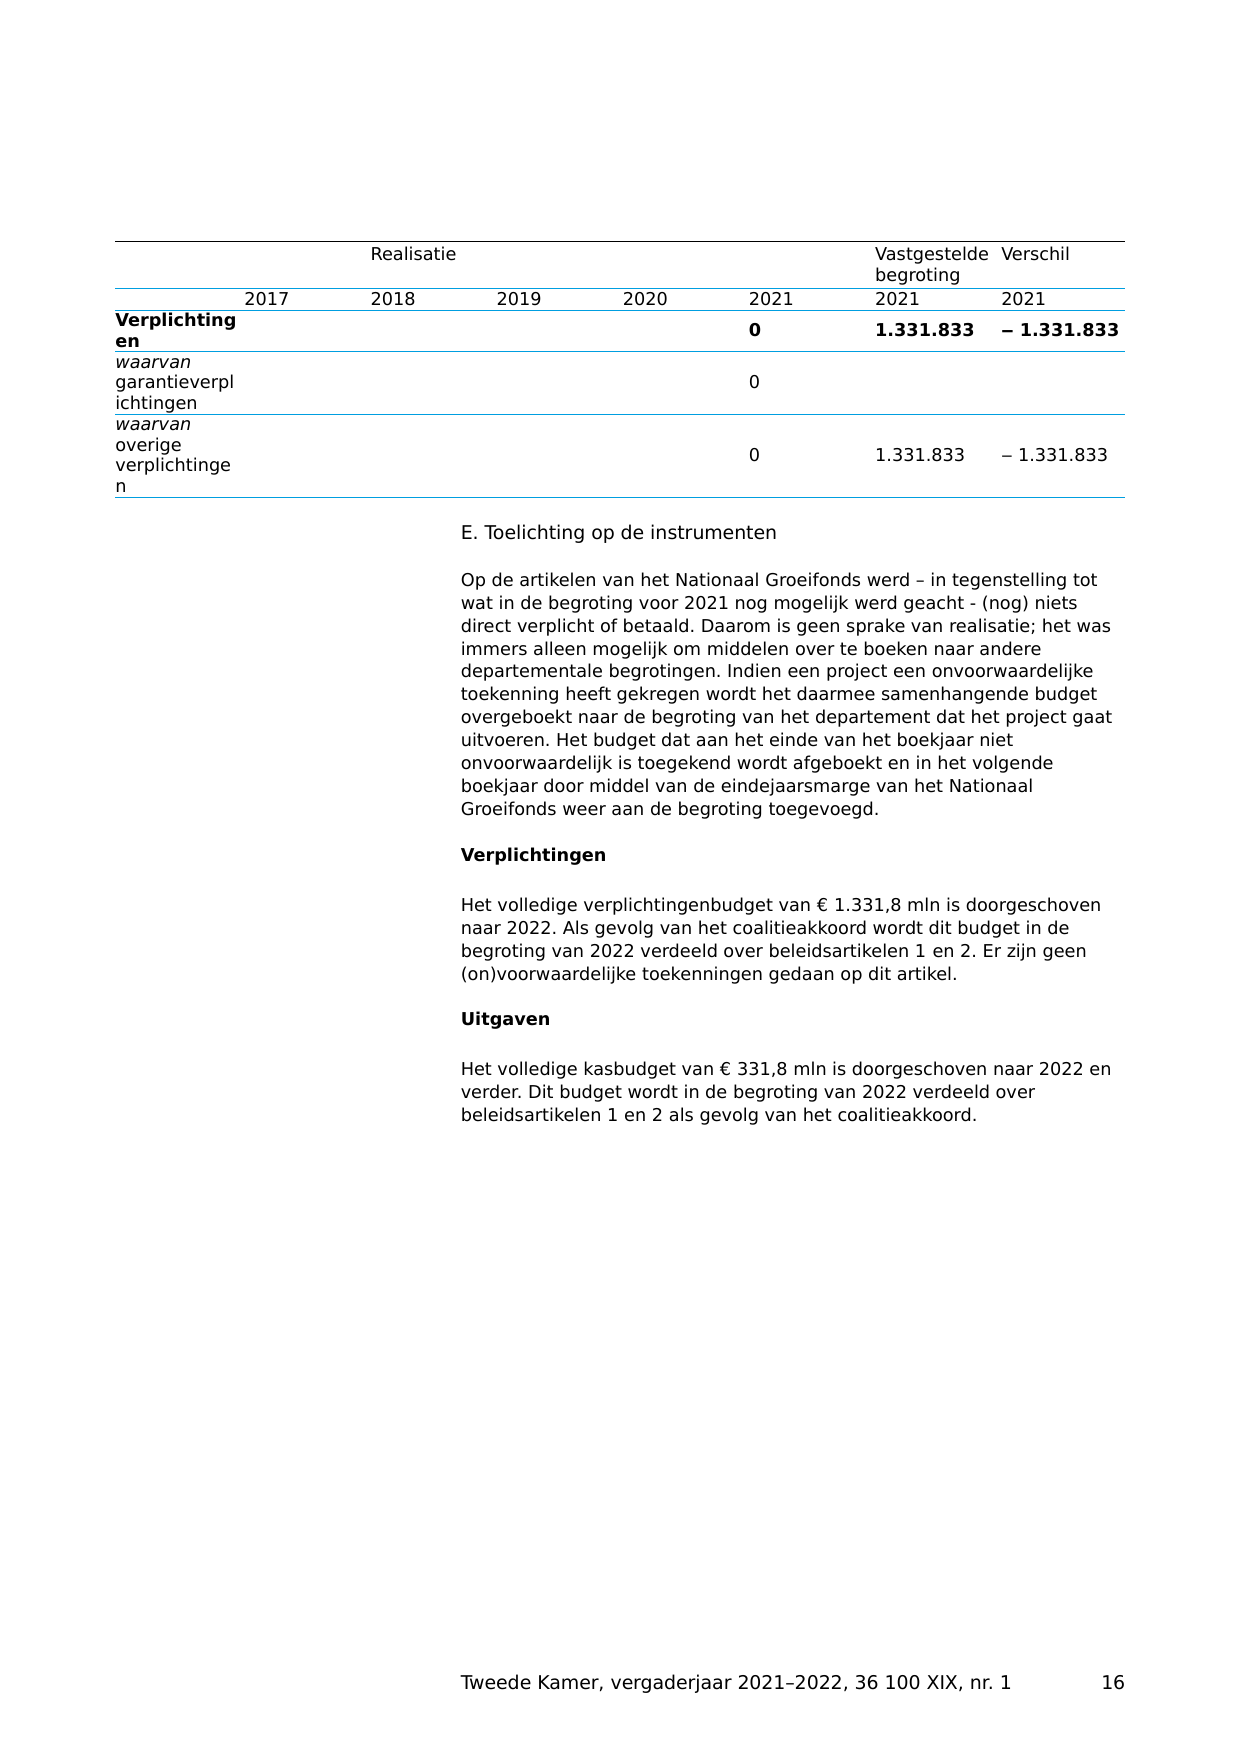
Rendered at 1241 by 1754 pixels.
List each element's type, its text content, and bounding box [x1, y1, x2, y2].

table_cell [368, 311, 493, 351]
table_cell [998, 352, 1125, 414]
table_cell Vastgestelde begroting [872, 242, 998, 288]
table_cell [241, 415, 367, 497]
title E. Toelichting op de instrumenten [461, 522, 1125, 544]
table_cell [494, 415, 620, 497]
table_cell [620, 352, 746, 414]
text Het volledige verplichtingenbudget van € 1.331,8 mln is doorgeschoven naar 2022. Als gevolg van het coalitieakkoord wordt dit budget in de begroting van 2022 verdeeld over beleidsartikelen 1 en 2. Er zijn geen (on)voorwaardelijke toekenningen gedaan op dit artikel. [461, 893, 1125, 984]
table_cell [241, 311, 367, 351]
table_cell 1.331.833 [872, 415, 998, 497]
table_cell [368, 415, 493, 497]
table_cell 1.331.833 [872, 311, 998, 351]
table_cell 0 [746, 415, 872, 497]
table_cell [241, 352, 367, 414]
table_cell 2021 [746, 289, 872, 309]
text Verplichtingen [461, 843, 1125, 866]
table_cell [115, 289, 241, 309]
table_cell 2019 [494, 289, 620, 309]
table_cell Realisatie [368, 242, 872, 288]
table_cell ‒ 1.331.833 [998, 415, 1125, 497]
table_cell [620, 415, 746, 497]
table_cell Verplichtingen [115, 311, 241, 351]
text Het volledige kasbudget van € 331,8 mln is doorgeschoven naar 2022 en verder. Dit budget wordt in de begroting van 2022 verdeeld over beleidsartikelen 1 en 2 als gevolg van het coalitieakkoord. [461, 1057, 1125, 1126]
table_cell ‒ 1.331.833 [998, 311, 1125, 351]
table_cell [494, 352, 620, 414]
table_cell [241, 242, 367, 288]
table_cell waarvan garantieverplichtingen [115, 352, 241, 414]
table_cell [115, 242, 241, 288]
table_cell [872, 352, 998, 414]
table_cell 2021 [998, 289, 1125, 309]
table_cell 0 [746, 352, 872, 414]
table_cell 2021 [872, 289, 998, 309]
table_cell [368, 352, 493, 414]
table_header Tabel 6 Uitsplitsing verplichtingen (bedragen x € 1.000) [115, 216, 1125, 241]
table_cell 2018 [368, 289, 493, 309]
text Op de artikelen van het Nationaal Groeifonds werd – in tegenstelling tot wat in de begroting voor 2021 nog mogelijk werd geacht - (nog) niets direct verplicht of betaald. Daarom is geen sprake van realisatie; het was immers alleen mogelijk om middelen over te boeken naar andere departementale begrotingen. Indien een project een onvoorwaardelijke toekenning heeft gekregen wordt het daarmee samenhangende budget overgeboekt naar de begroting van het departement dat het project gaat uitvoeren. Het budget dat aan het einde van het boekjaar niet onvoorwaardelijk is toegekend wordt afgeboekt en in het volgende boekjaar door middel van de eindejaarsmarge van het Nationaal Groeifonds weer aan de begroting toegevoegd. [461, 568, 1125, 820]
table_cell [620, 311, 746, 351]
table_cell [494, 311, 620, 351]
table_cell waarvan overige verplichtingen [115, 415, 241, 497]
table_cell 2020 [620, 289, 746, 309]
table_cell Verschil [998, 242, 1125, 288]
text Uitgaven [461, 1007, 1125, 1030]
table_cell 0 [746, 311, 872, 351]
table_cell 2017 [241, 289, 367, 309]
